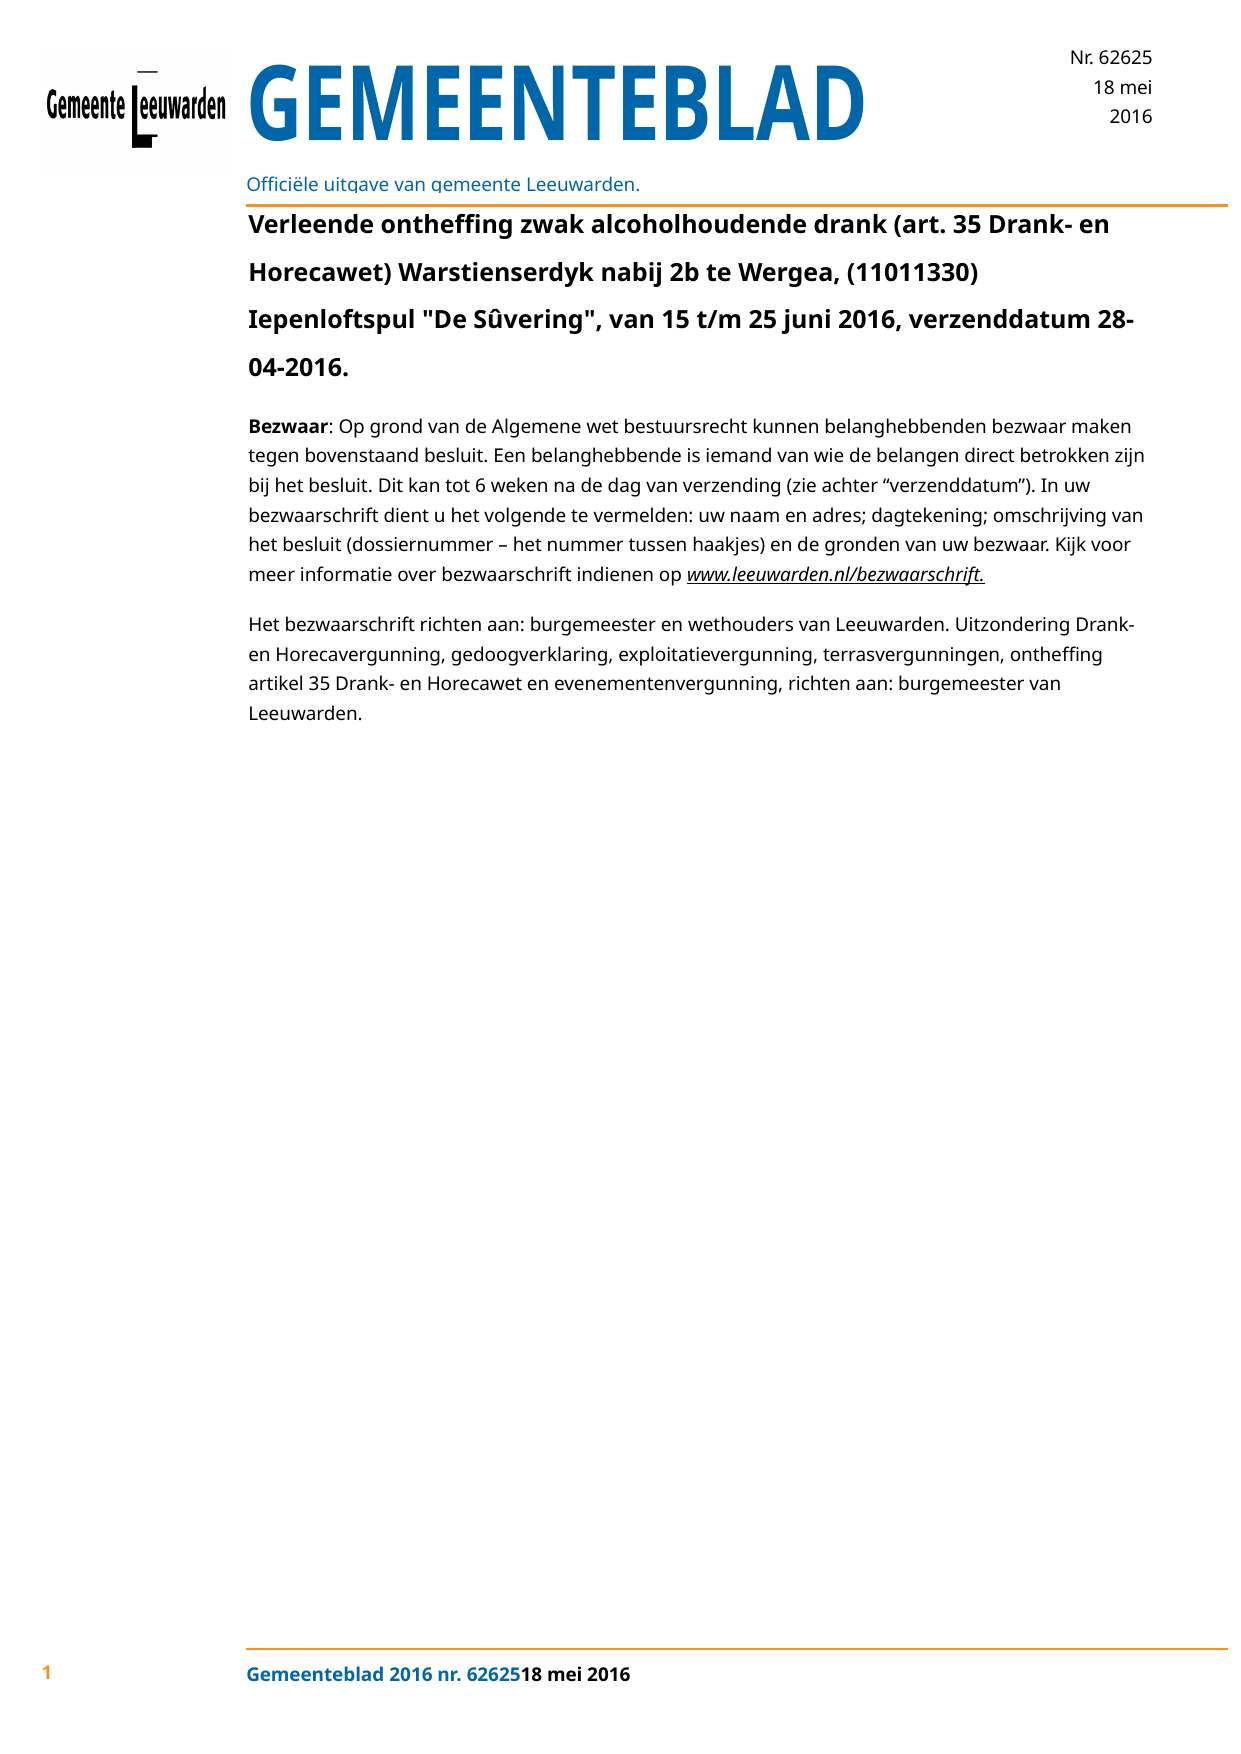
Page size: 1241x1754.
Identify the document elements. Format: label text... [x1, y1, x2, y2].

text Het bezwaarschrift richten aan: burgemeester en wethouders van Leeuwarden. Uitzondering Drank- en Horecavergunning, gedoogverklaring, exploitatievergunning, terrasvergunningen, ontheffing artikel 35 Drank- en Horecawet en evenementenvergunning, richten aan: burgemeester van Leeuwarden. [248, 611, 1152, 726]
text Verleende ontheffing zwak alcoholhoudende drank (art. 35 Drank- en Horecawet) Warstienserdyk nabij 2b te Wergea, (11011330) Iepenloftspul "De Sûvering", van 15 t/m 25 juni 2016, verzenddatum 28-04-2016. [248, 207, 1152, 384]
picture [41, 47, 231, 172]
text Bezwaar: Op grond van de Algemene wet bestuursrecht kunnen belanghebbenden bezwaar maken tegen bovenstaand besluit. Een belanghebbende is iemand van wie de belangen direct betrokken zijn bij het besluit. Dit kan tot 6 weken na de dag van verzending (zie achter “verzenddatum”). In uw bezwaarschrift dient u het volgende te vermelden: uw naam en adres; dagtekening; omschrijving van het besluit (dossiernummer – het nummer tussen haakjes) en de gronden van uw bezwaar. Kijk voor meer informatie over bezwaarschrift indienen op www.leeuwarden.nl/bezwaarschrift. [248, 413, 1152, 587]
